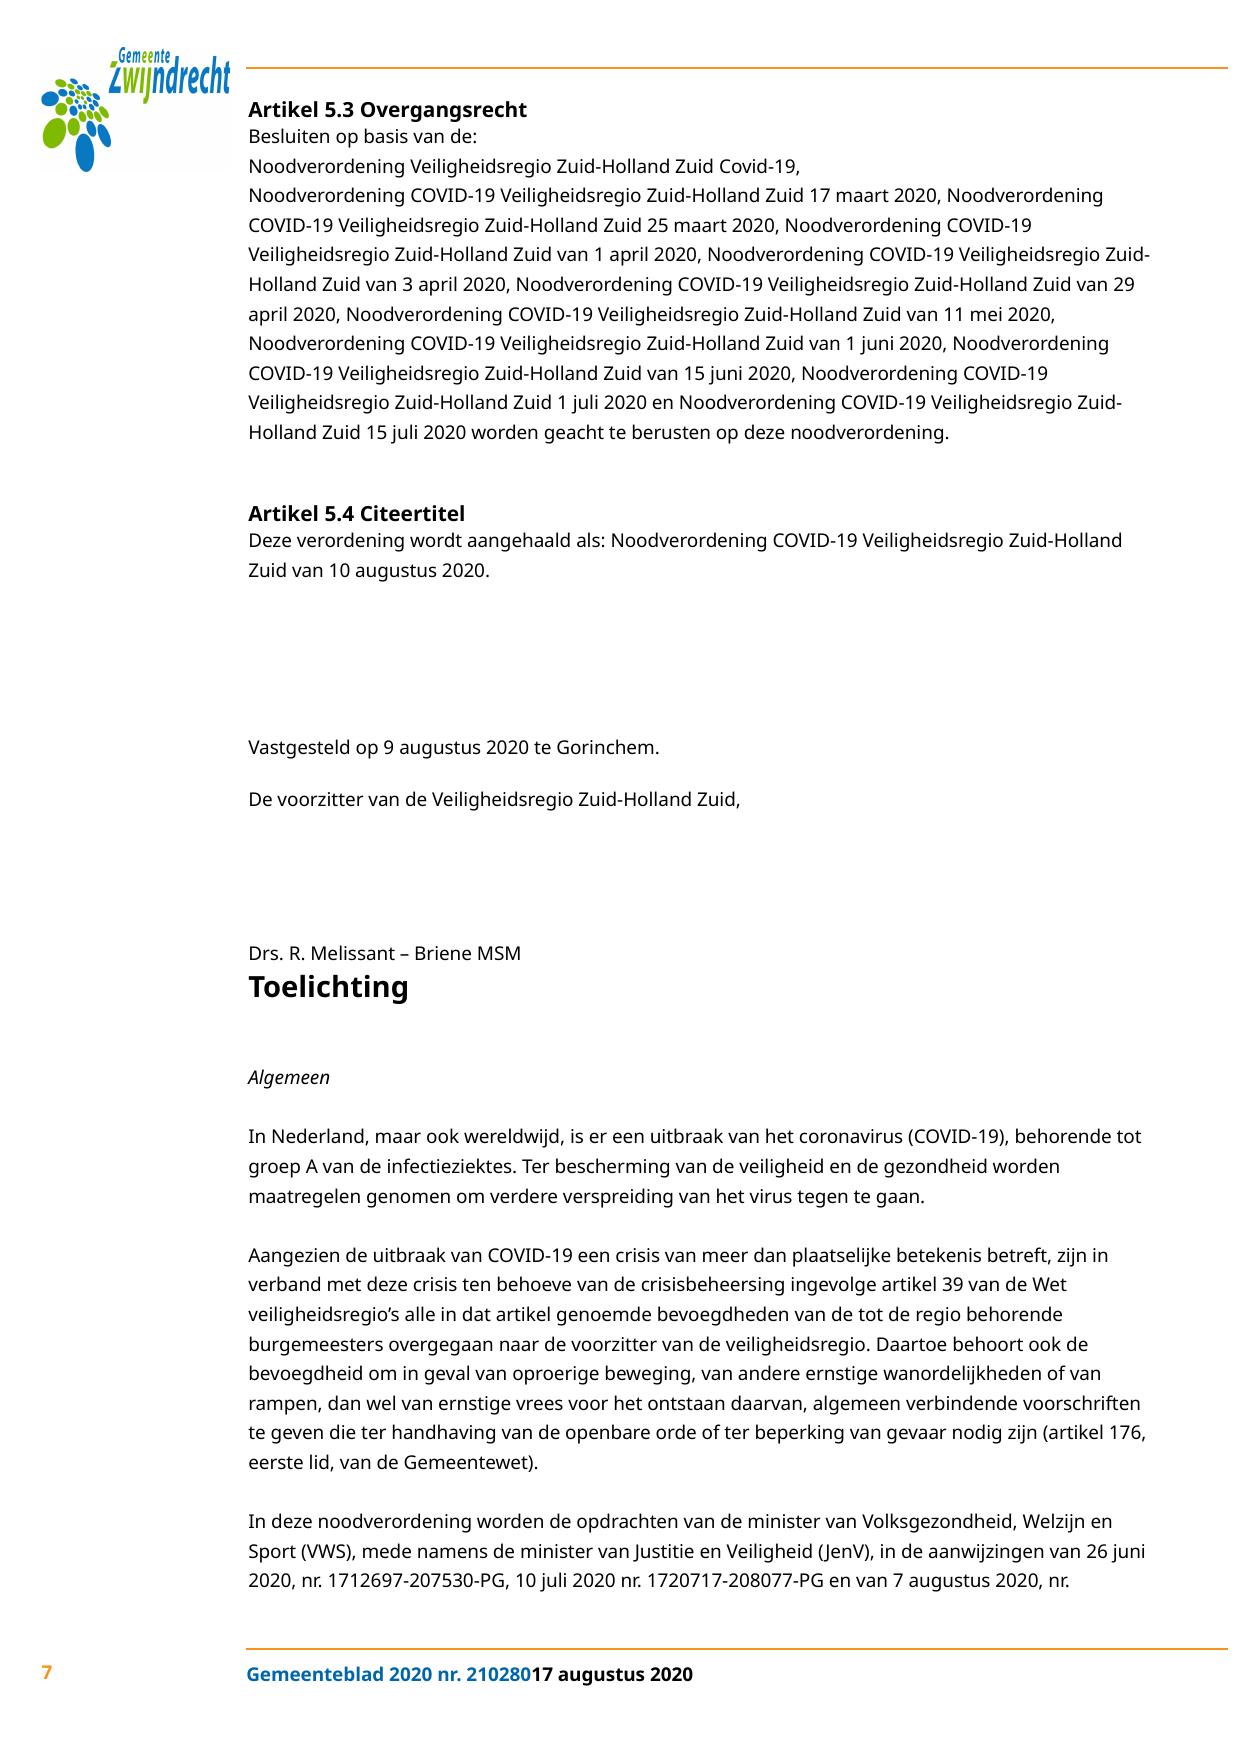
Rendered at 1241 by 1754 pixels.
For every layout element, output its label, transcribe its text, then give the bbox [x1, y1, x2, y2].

text Aangezien de uitbraak van COVID-19 een crisis van meer dan plaatselijke betekenis betreft, zijn in verband met deze crisis ten behoeve van de crisisbeheersing ingevolge artikel 39 van de Wet veiligheidsregio’s alle in dat artikel genoemde bevoegdheden van de tot de regio behorende burgemeesters overgegaan naar de voorzitter van de veiligheidsregio. Daartoe behoort ook de bevoegdheid om in geval van oproerige beweging, van andere ernstige wanordelijkheden of van rampen, dan wel van ernstige vrees voor het ontstaan daarvan, algemeen verbindende voorschriften te geven die ter handhaving van de openbare orde of ter beperking van gevaar nodig zijn (artikel 176, eerste lid, van de Gemeentewet). [248, 1242, 1152, 1475]
text Noodverordening Veiligheidsregio Zuid-Holland Zuid Covid-19, [248, 153, 1152, 178]
text Besluiten op basis van de: [248, 123, 1152, 149]
text Artikel 5.3 Overgangsrecht [248, 95, 1152, 123]
text De voorzitter van de Veiligheidsregio Zuid-Holland Zuid, [248, 786, 1152, 812]
text Deze verordening wordt aangehaald als: Noodverordening COVID-19 Veiligheidsregio Zuid-Holland Zuid van 10 augustus 2020. [248, 527, 1152, 583]
text Drs. R. Melissant – Briene MSM [248, 940, 1152, 966]
text In Nederland, maar ook wereldwijd, is er een uitbraak van het coronavirus (COVID-19), behorende tot groep A van de infectieziektes. Ter bescherming van de veiligheid en de gezondheid worden maatregelen genomen om verdere verspreiding van het virus tegen te gaan. [248, 1124, 1152, 1209]
text Vastgesteld op 9 augustus 2020 te Gorinchem. [248, 734, 1152, 760]
text Algemeen [248, 1064, 1152, 1090]
text Toelichting [248, 966, 1152, 1006]
picture [41, 47, 231, 172]
text Noodverordening COVID-19 Veiligheidsregio Zuid-Holland Zuid 17 maart 2020, Noodverordening COVID-19 Veiligheidsregio Zuid-Holland Zuid 25 maart 2020, Noodverordening COVID-19 Veiligheidsregio Zuid-Holland Zuid van 1 april 2020, Noodverordening COVID-19 Veiligheidsregio Zuid-Holland Zuid van 3 april 2020, Noodverordening COVID-19 Veiligheidsregio Zuid-Holland Zuid van 29 april 2020, Noodverordening COVID-19 Veiligheidsregio Zuid-Holland Zuid van 11 mei 2020, Noodverordening COVID-19 Veiligheidsregio Zuid-Holland Zuid van 1 juni 2020, Noodverordening COVID-19 Veiligheidsregio Zuid-Holland Zuid van 15 juni 2020, Noodverordening COVID-19 Veiligheidsregio Zuid-Holland Zuid 1 juli 2020 en Noodverordening COVID-19 Veiligheidsregio Zuid-Holland Zuid 15 juli 2020 worden geacht te berusten op deze noodverordening. [248, 182, 1152, 445]
text In deze noodverordening worden de opdrachten van de minister van Volksgezondheid, Welzijn en Sport (VWS), mede namens de minister van Justitie en Veiligheid (JenV), in de aanwijzingen van 26 juni 2020, nr. 1712697-207530-PG, 10 juli 2020 nr. 1720717-208077-PG en van 7 augustus 2020, nr. [248, 1508, 1152, 1593]
text Artikel 5.4 Citeertitel [248, 499, 1152, 527]
